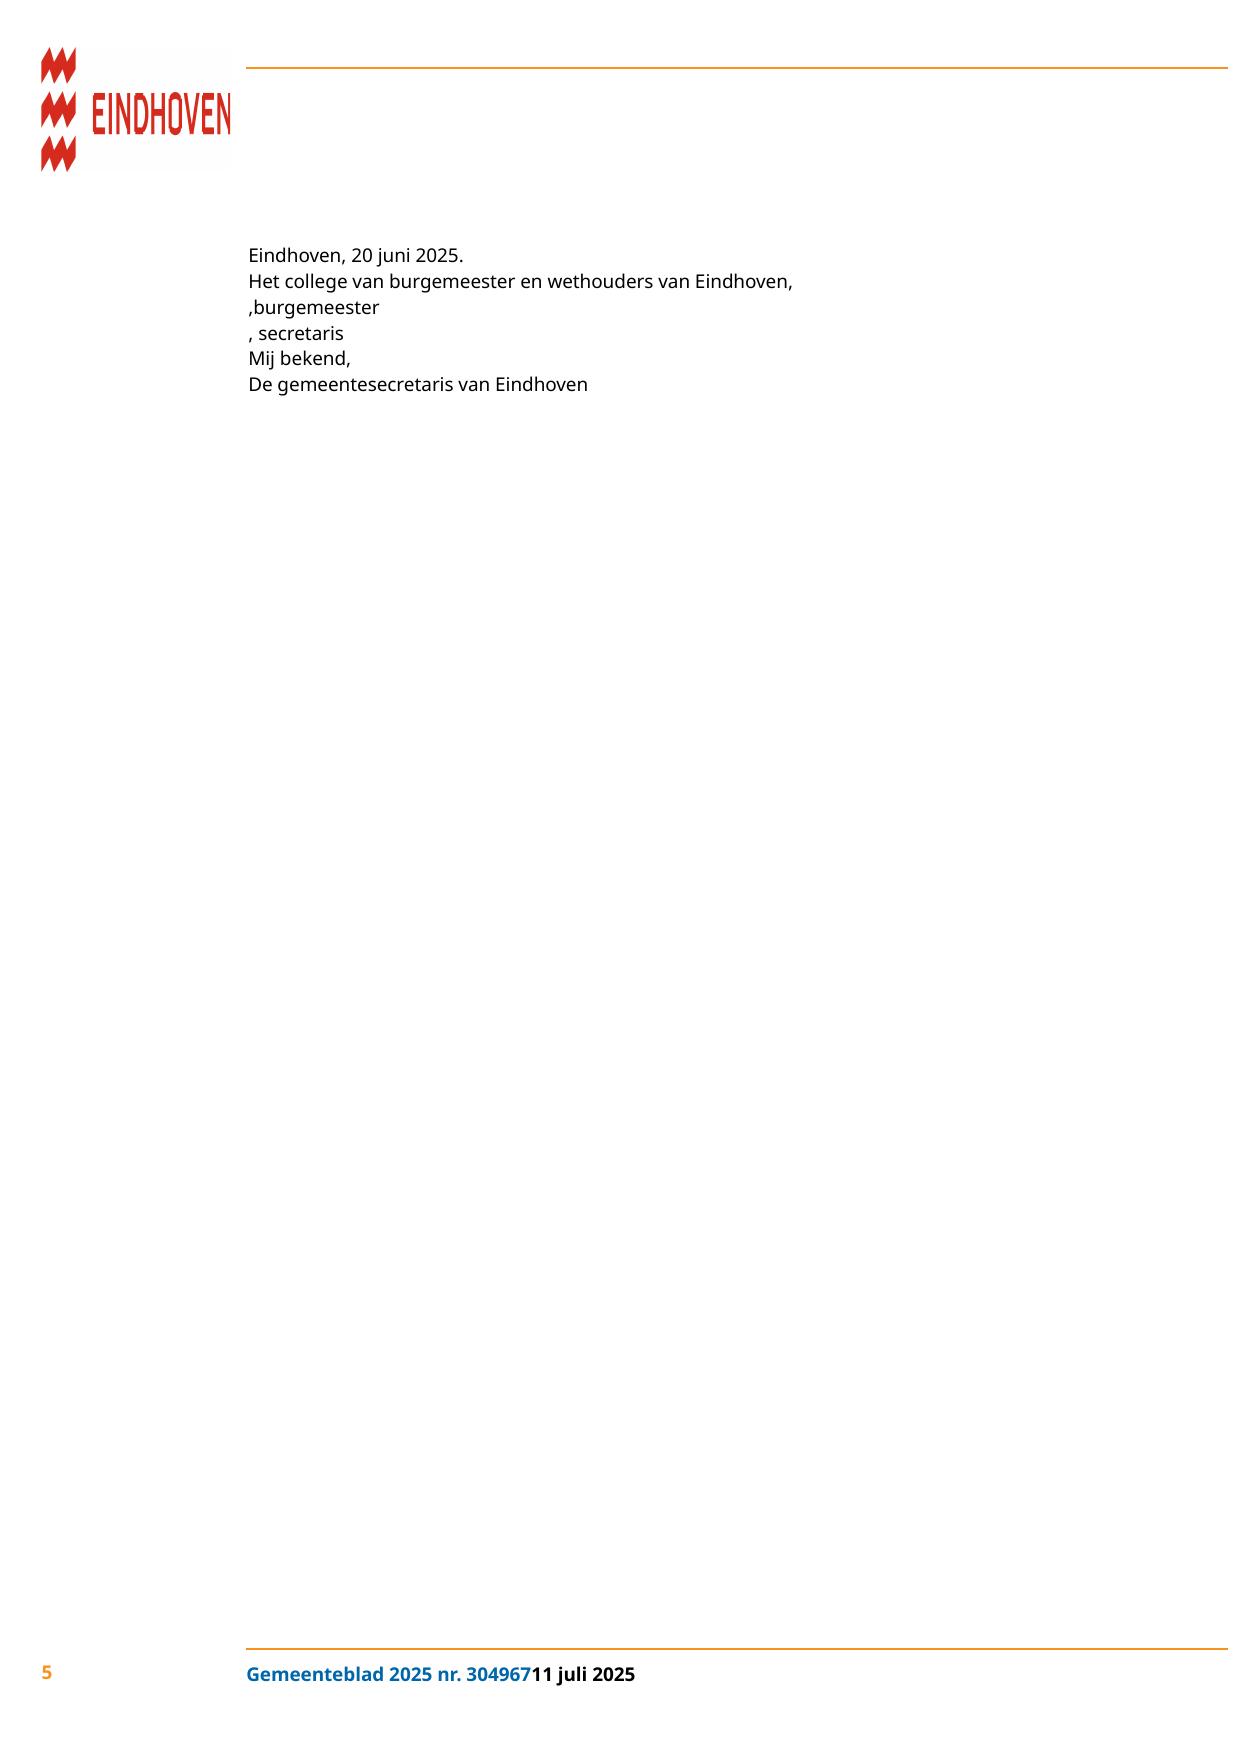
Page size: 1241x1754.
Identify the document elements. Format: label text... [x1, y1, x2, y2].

picture [41, 47, 231, 172]
text Het college van burgemeester en wethouders van Eindhoven, [248, 268, 1152, 294]
text ,burgemeester [248, 294, 1152, 320]
text , secretaris [248, 320, 1152, 346]
text Eindhoven, 20 juni 2025. [248, 243, 1152, 268]
text De gemeentesecretaris van Eindhoven [248, 371, 1152, 397]
text Mij bekend, [248, 346, 1152, 371]
